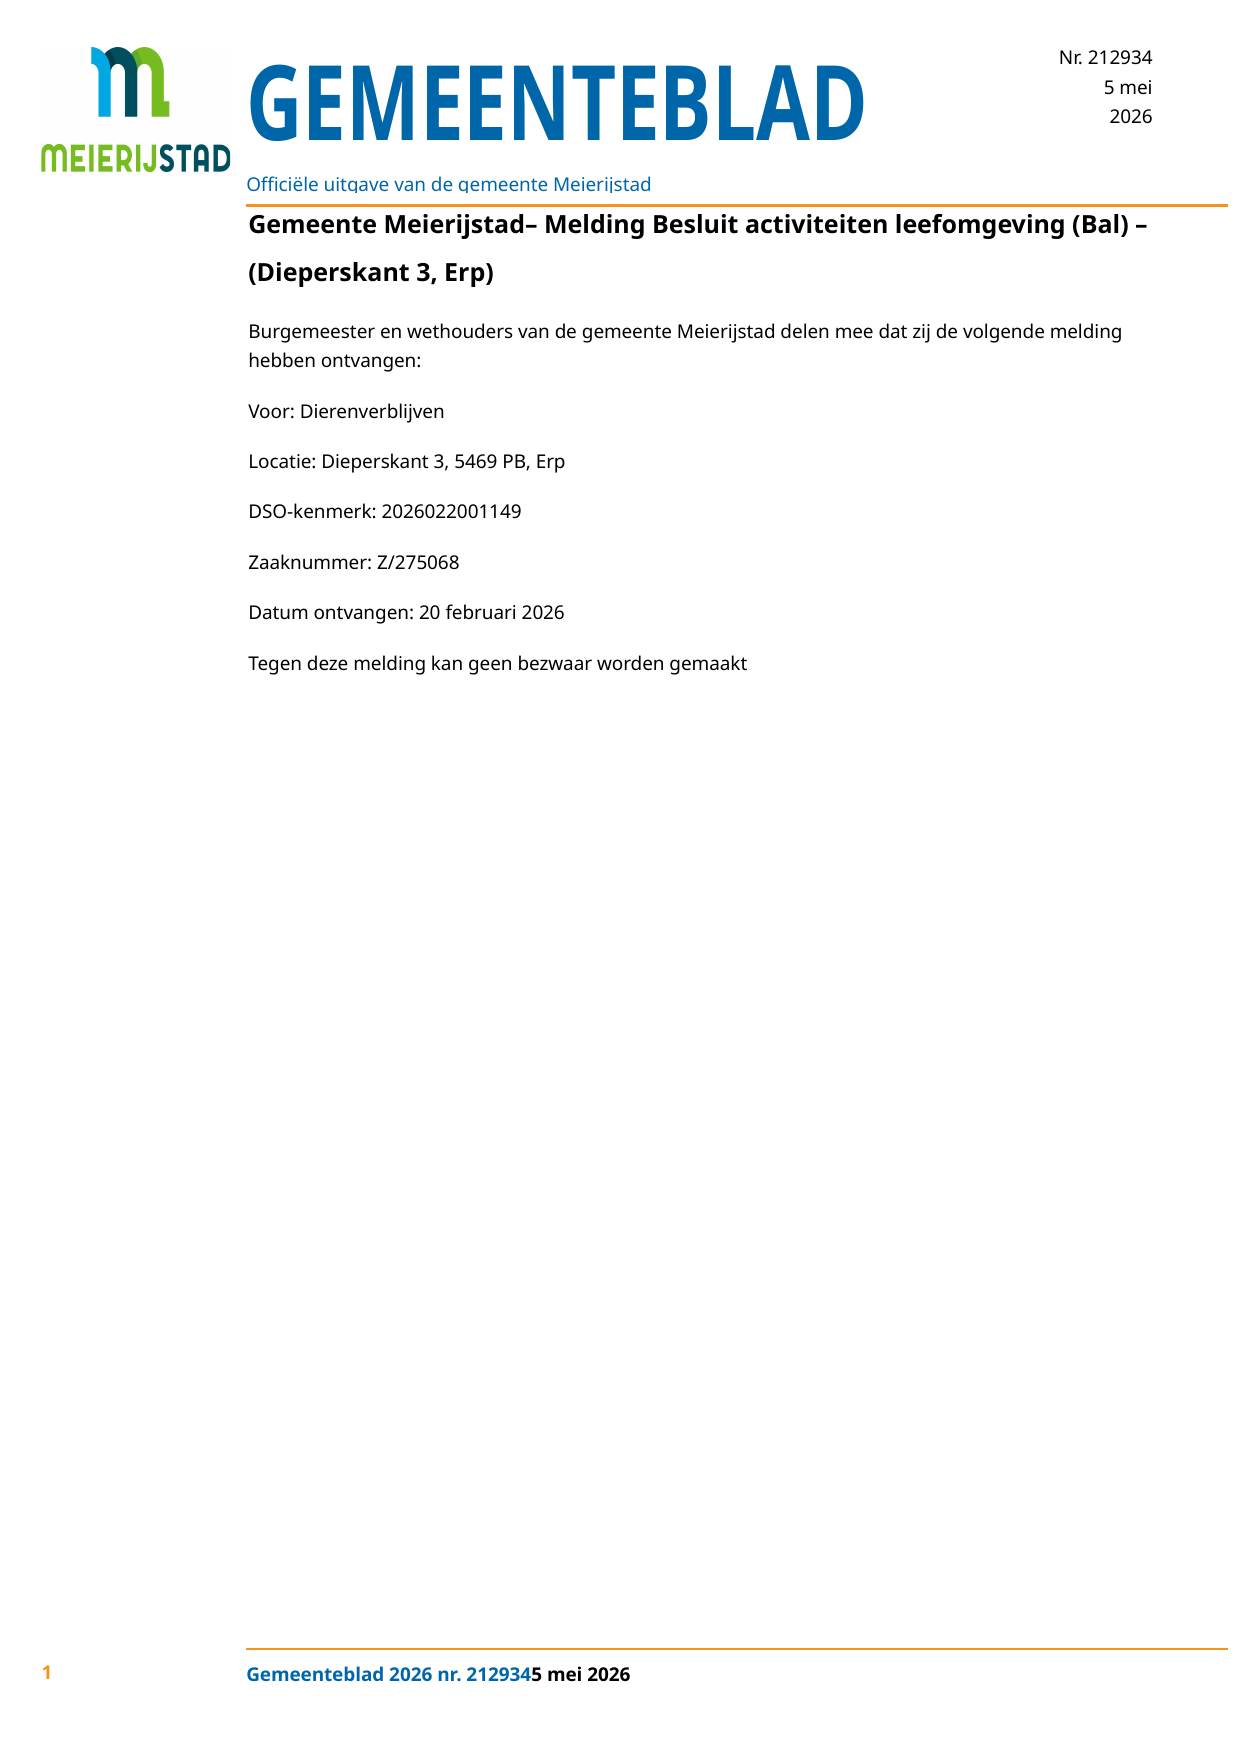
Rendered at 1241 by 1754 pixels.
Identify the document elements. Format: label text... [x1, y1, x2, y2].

text Voor: Dierenverblijven [248, 398, 1152, 424]
picture [41, 47, 231, 172]
text Zaaknummer: Z/275068 [248, 549, 1152, 575]
text DSO-kenmerk: 2026022001149 [248, 499, 1152, 524]
text Locatie: Dieperskant 3, 5469 PB, Erp [248, 448, 1152, 474]
text Gemeente Meierijstad– Melding Besluit activiteiten leefomgeving (Bal) – (Dieperskant 3, Erp) [248, 207, 1152, 288]
text Tegen deze melding kan geen bezwaar worden gemaakt [248, 650, 1152, 676]
text Burgemeester en wethouders van de gemeente Meierijstad delen mee dat zij de volgende melding hebben ontvangen: [248, 318, 1152, 373]
text Datum ontvangen: 20 februari 2026 [248, 599, 1152, 625]
